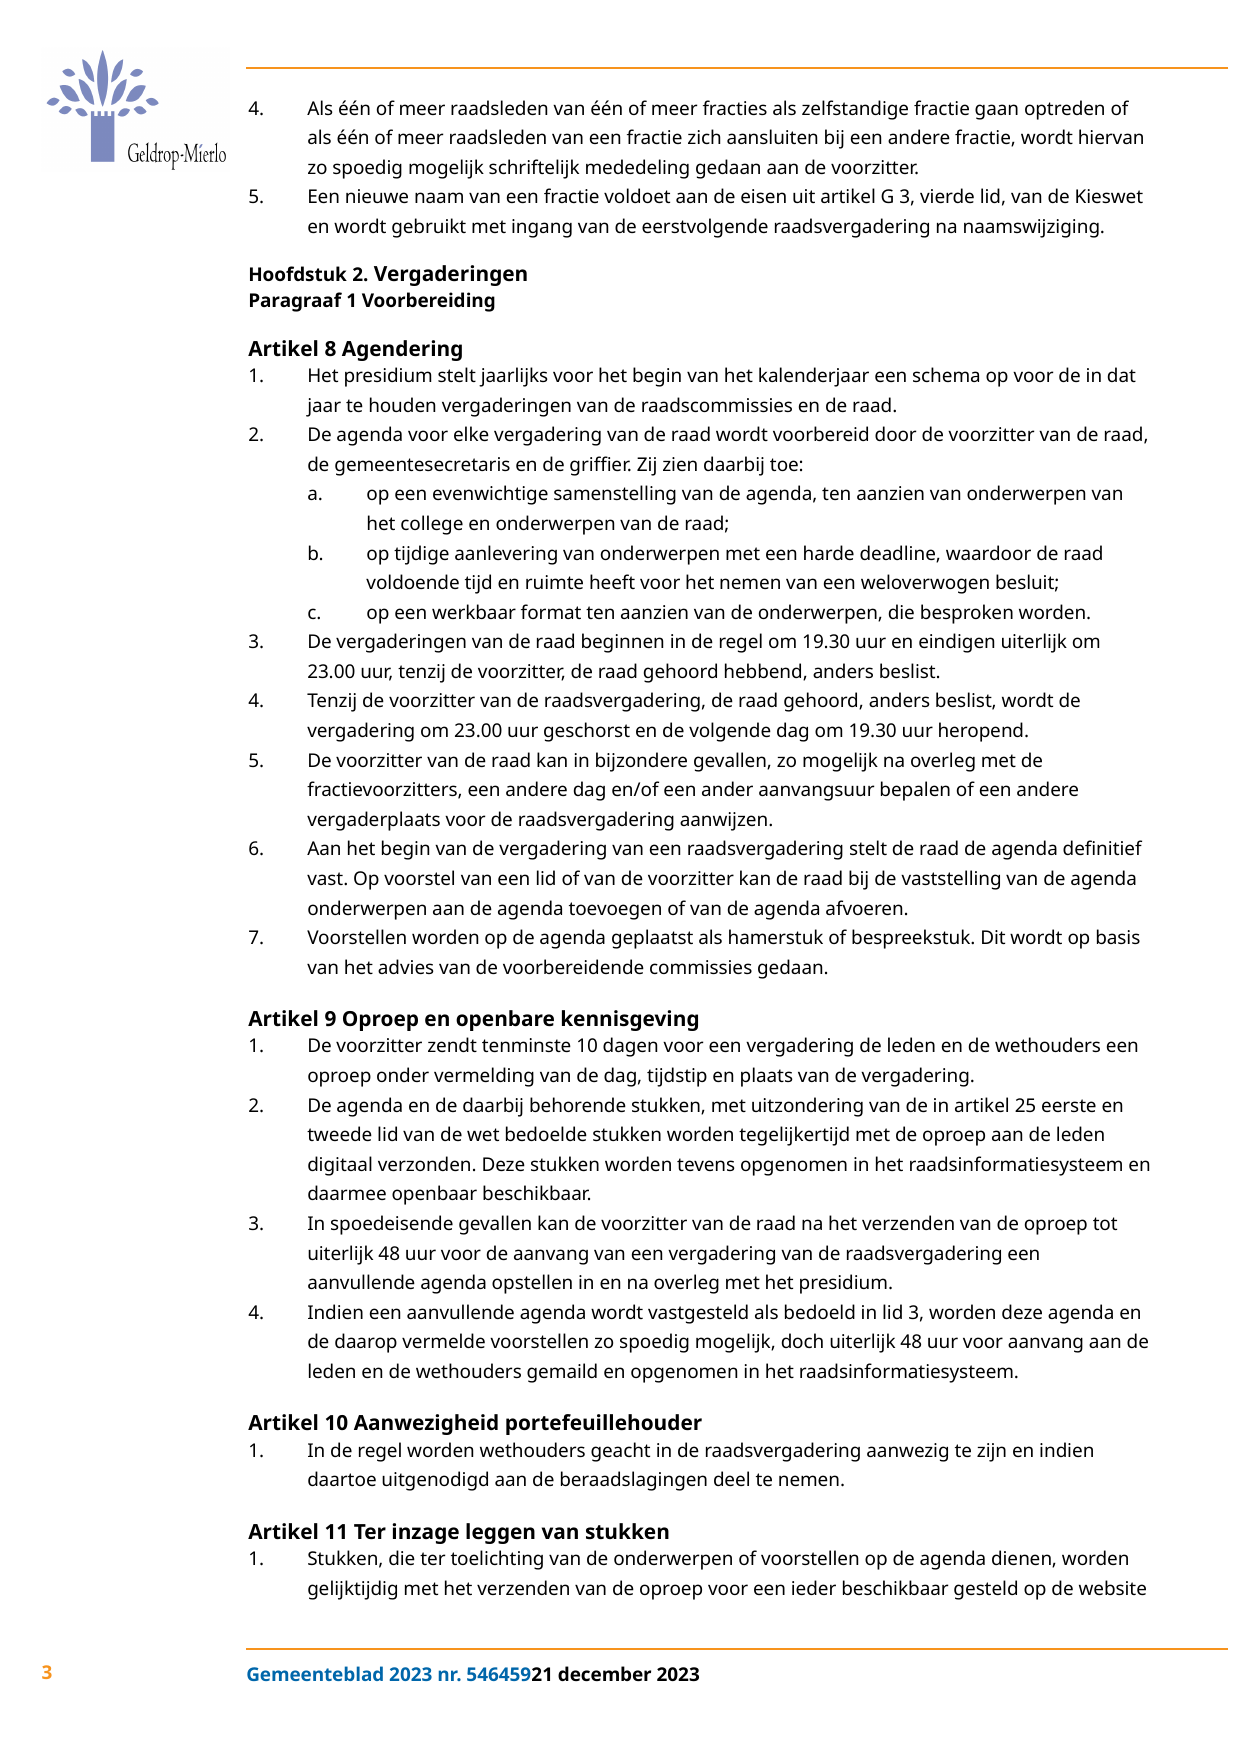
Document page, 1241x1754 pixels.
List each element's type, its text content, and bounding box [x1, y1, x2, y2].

text Artikel 8 Agendering [248, 334, 1152, 362]
list op een werkbaar format ten aanzien van de onderwerpen, die besproken worden. [307, 599, 1152, 624]
text Paragraaf 1 Voorbereiding [248, 287, 1152, 313]
list Aan het begin van de vergadering van een raadsvergadering stelt de raad de agenda definitief vast. Op voorstel van een lid of van de voorzitter kan de raad bij de vaststelling van de agenda onderwerpen aan de agenda toevoegen of van de agenda afvoeren. [248, 836, 1152, 920]
list Stukken, die ter toelichting van de onderwerpen of voorstellen op de agenda dienen, worden gelijktijdig met het verzenden van de oproep voor een ieder beschikbaar gesteld op de website [248, 1545, 1152, 1601]
list De voorzitter van de raad kan in bijzondere gevallen, zo mogelijk na overleg met de fractievoorzitters, een andere dag en/of een ander aanvangsuur bepalen of een andere vergaderplaats voor de raadsvergadering aanwijzen. [248, 747, 1152, 832]
text Artikel 10 Aanwezigheid portefeuillehouder [248, 1408, 1152, 1437]
list Tenzij de voorzitter van de raadsvergadering, de raad gehoord, anders beslist, wordt de vergadering om 23.00 uur geschorst en de volgende dag om 19.30 uur heropend. [248, 688, 1152, 743]
text Artikel 11 Ter inzage leggen van stukken [248, 1517, 1152, 1545]
list Als één of meer raadsleden van één of meer fracties als zelfstandige fractie gaan optreden of als één of meer raadsleden van een fractie zich aansluiten bij een andere fractie, wordt hiervan zo spoedig mogelijk schriftelijk mededeling gedaan aan de voorzitter. [248, 95, 1152, 180]
list Voorstellen worden op de agenda geplaatst als hamerstuk of bespreekstuk. Dit wordt op basis van het advies van de voorbereidende commissies gedaan. [248, 924, 1152, 979]
text Hoofdstuk 2. Vergaderingen [248, 259, 1152, 287]
list op tijdige aanlevering van onderwerpen met een harde deadline, waardoor de raad voldoende tijd en ruimte heeft voor het nemen van een weloverwogen besluit; [307, 540, 1152, 595]
list De agenda en de daarbij behorende stukken, met uitzondering van de in artikel 25 eerste en tweede lid van de wet bedoelde stukken worden tegelijkertijd met de oproep aan de leden digitaal verzonden. Deze stukken worden tevens opgenomen in het raadsinformatiesysteem en daarmee openbaar beschikbaar. [248, 1092, 1152, 1206]
list De vergaderingen van de raad beginnen in de regel om 19.30 uur en eindigen uiterlijk om 23.00 uur, tenzij de voorzitter, de raad gehoord hebbend, anders beslist. [248, 628, 1152, 684]
list De voorzitter zendt tenminste 10 dagen voor een vergadering de leden en de wethouders een oproep onder vermelding van de dag, tijdstip en plaats van de vergadering. [248, 1033, 1152, 1088]
list Indien een aanvullende agenda wordt vastgesteld als bedoeld in lid 3, worden deze agenda en de daarop vermelde voorstellen zo spoedig mogelijk, doch uiterlijk 48 uur voor aanvang aan de leden en de wethouders gemaild en opgenomen in het raadsinformatiesysteem. [248, 1299, 1152, 1384]
text Artikel 9 Oproep en openbare kennisgeving [248, 1004, 1152, 1033]
list De agenda voor elke vergadering van de raad wordt voorbereid door de voorzitter van de raad, de gemeentesecretaris en de griffier. Zij zien daarbij toe: [248, 421, 1152, 477]
list Het presidium stelt jaarlijks voor het begin van het kalenderjaar een schema op voor de in dat jaar te houden vergaderingen van de raadscommissies en de raad. [248, 362, 1152, 417]
list In spoedeisende gevallen kan de voorzitter van de raad na het verzenden van de oproep tot uiterlijk 48 uur voor de aanvang van een vergadering van de raadsvergadering een aanvullende agenda opstellen in en na overleg met het presidium. [248, 1210, 1152, 1295]
list In de regel worden wethouders geacht in de raadsvergadering aanwezig te zijn en indien daartoe uitgenodigd aan de beraadslagingen deel te nemen. [248, 1437, 1152, 1492]
picture [41, 47, 231, 172]
list Een nieuwe naam van een fractie voldoet aan de eisen uit artikel G 3, vierde lid, van de Kieswet en wordt gebruikt met ingang van de eerstvolgende raadsvergadering na naamswijziging. [248, 183, 1152, 239]
list op een evenwichtige samenstelling van de agenda, ten aanzien van onderwerpen van het college en onderwerpen van de raad; [307, 481, 1152, 536]
